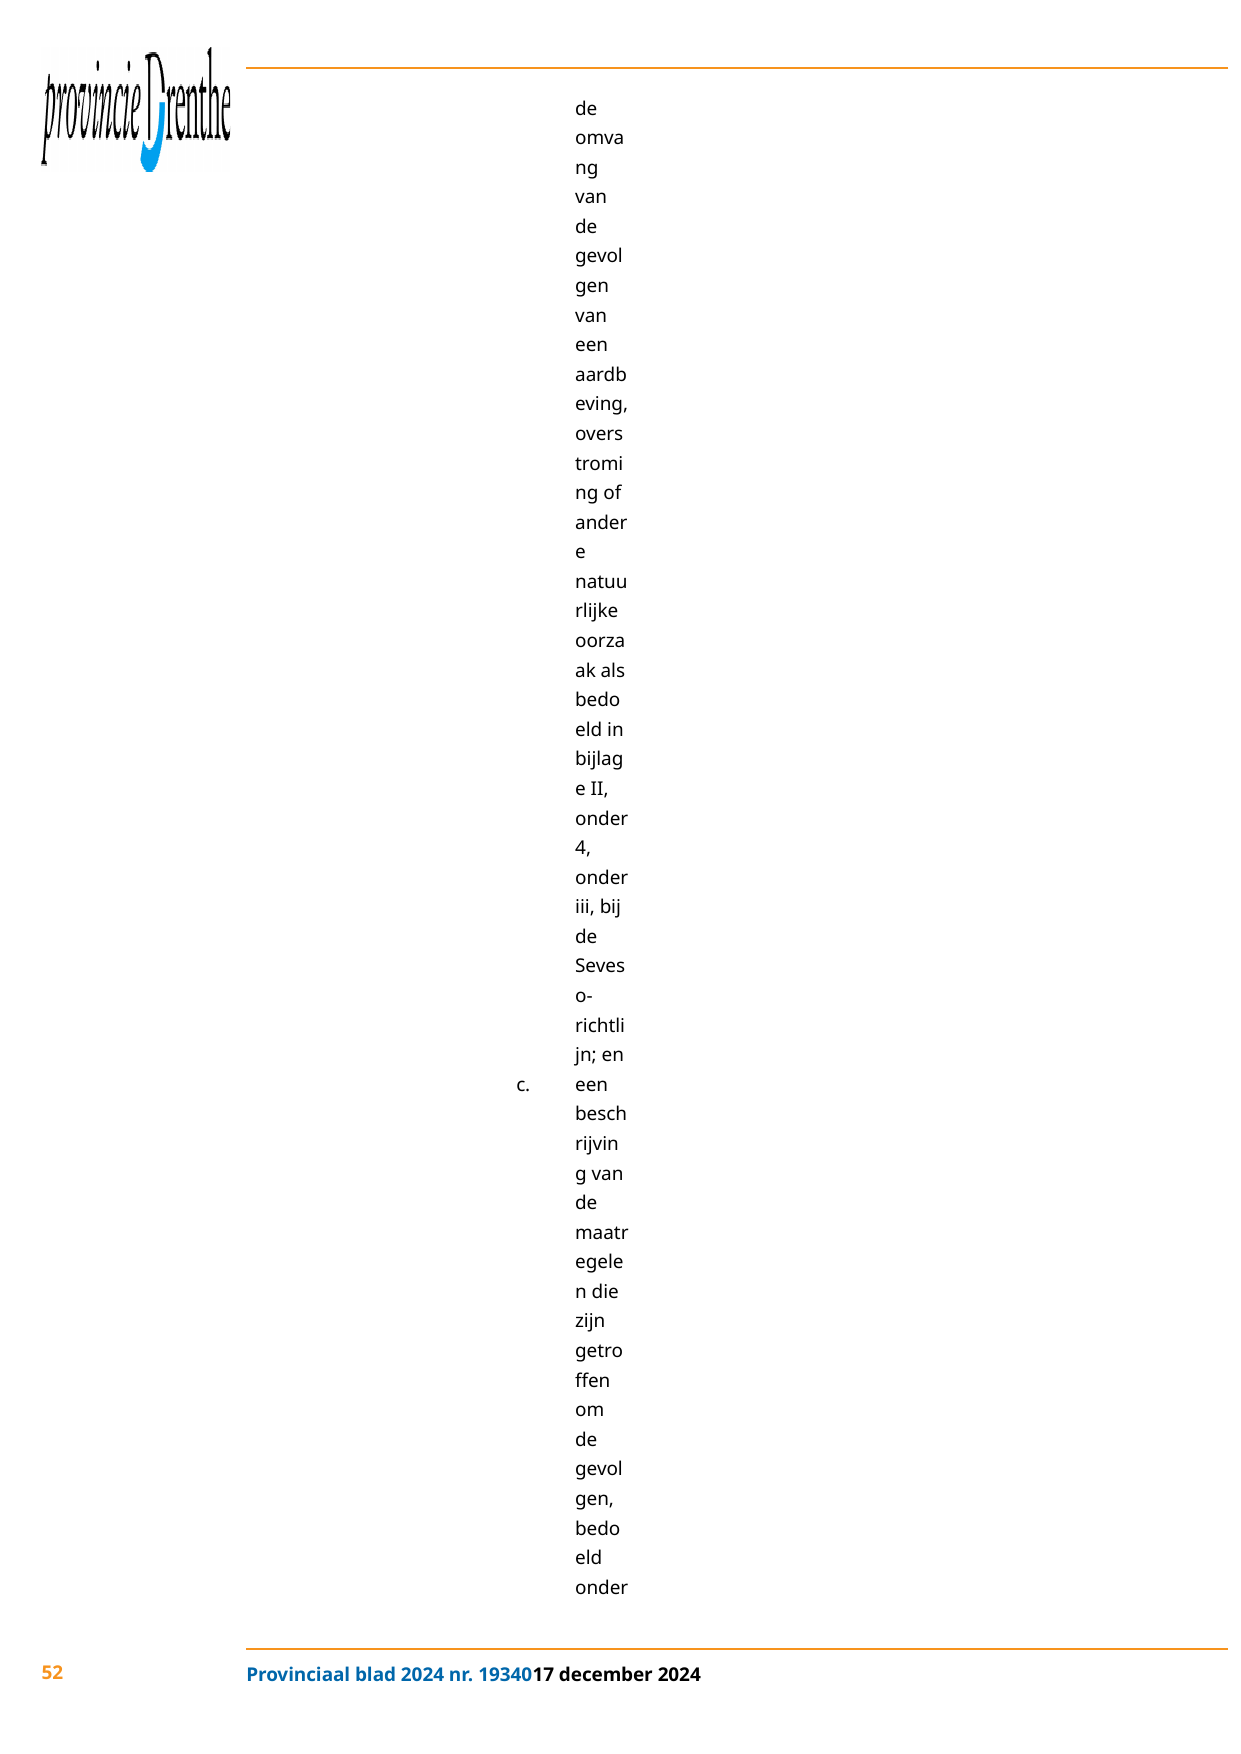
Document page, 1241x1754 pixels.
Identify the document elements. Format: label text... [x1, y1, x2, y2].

picture [41, 47, 231, 172]
table_cell de omvang van de gevolgen van een aardbeving, overstroming of andere natuurlijke oorzaak als bedoeld in bijlage II, onder 4, onder iii, bij de Seveso-richtlijn; en een beschrijving van de maatregelen die zijn getroffen om de gevolgen, bedoeld onder [457, 95, 629, 1600]
table_cell [943, 95, 1047, 1600]
table_cell [629, 95, 734, 1600]
table_cell [248, 95, 352, 1600]
table_cell [838, 95, 943, 1600]
table_cell [353, 95, 457, 1600]
table_cell [1047, 95, 1152, 1600]
table_cell [734, 95, 838, 1600]
